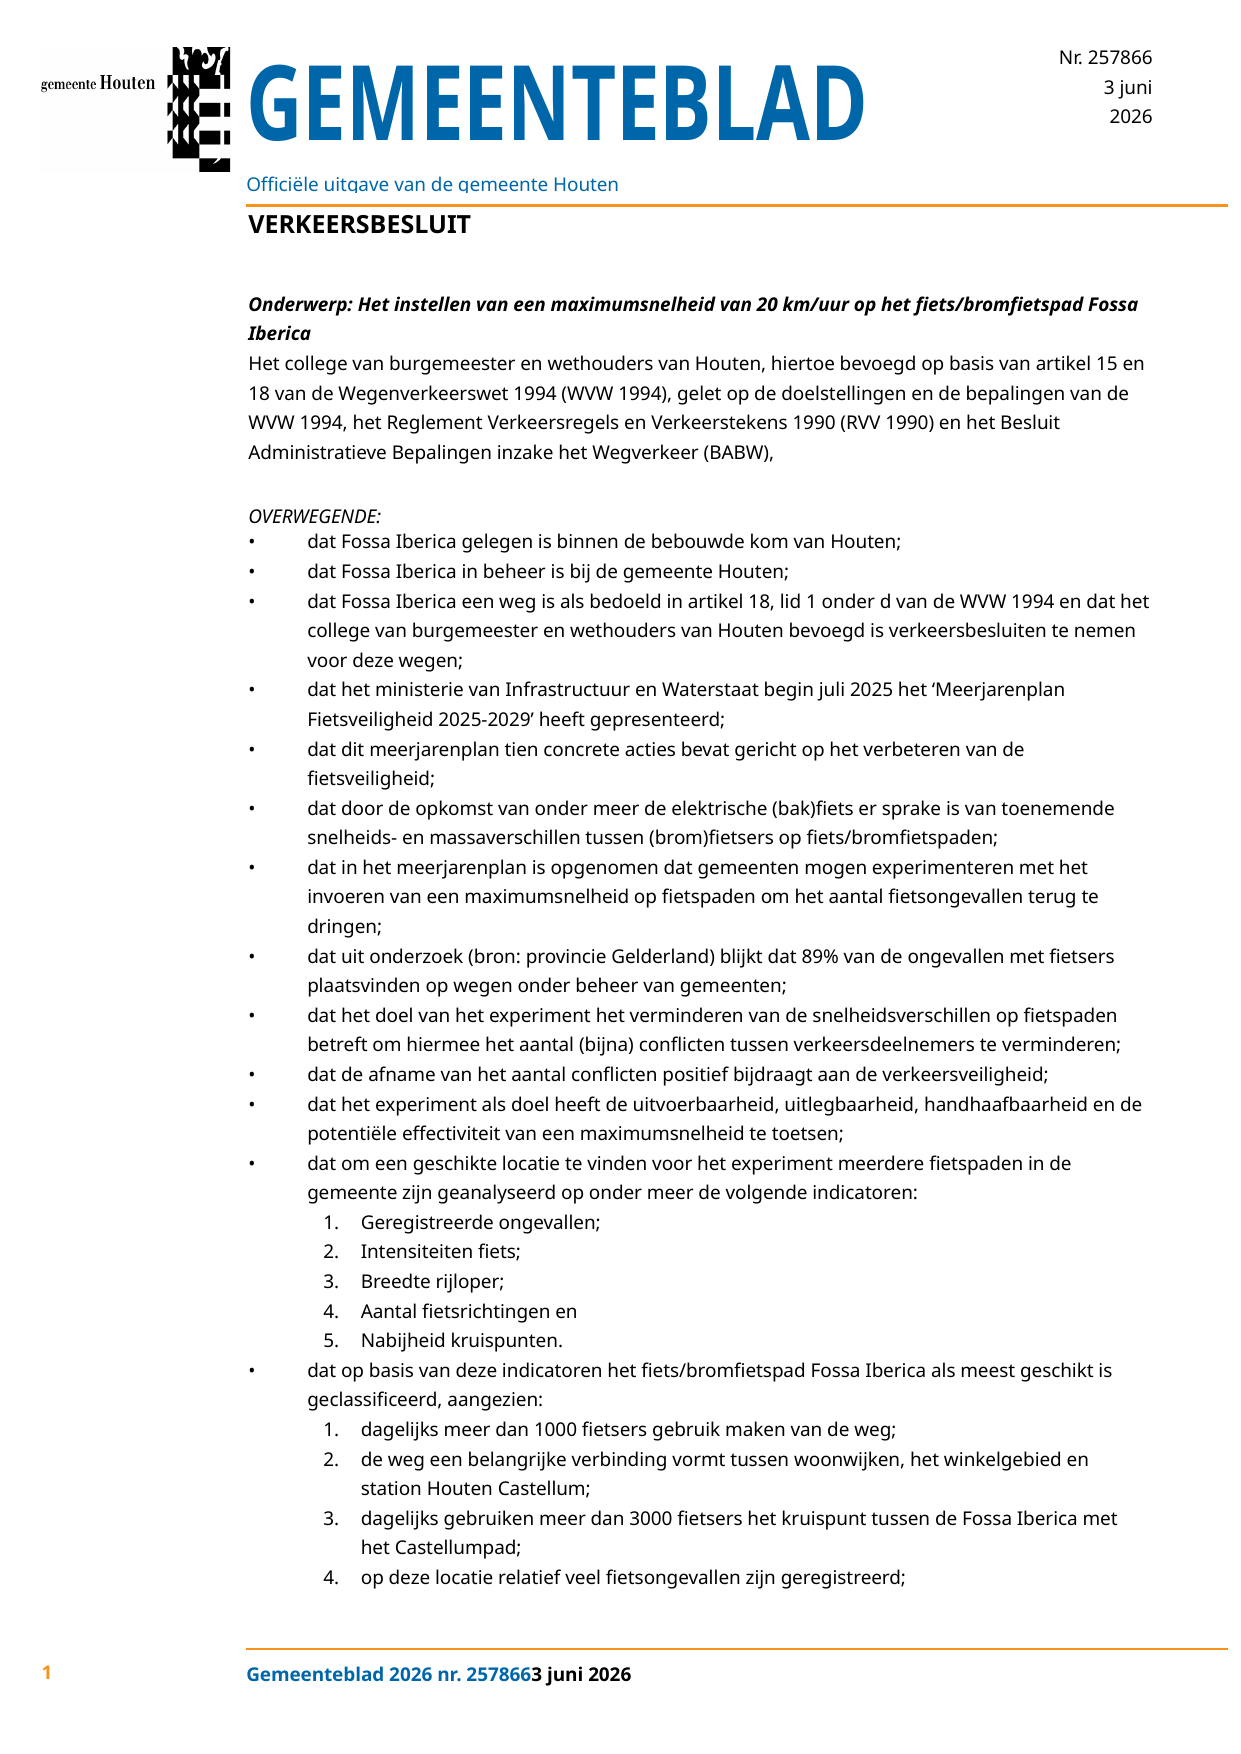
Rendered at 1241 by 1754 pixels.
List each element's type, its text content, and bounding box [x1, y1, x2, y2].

text VERKEERSBESLUIT [248, 207, 1152, 241]
list dat uit onderzoek (bron: provincie Gelderland) blijkt dat 89% van de ongevallen met fietsers plaatsvinden op wegen onder beheer van gemeenten; [248, 943, 1152, 998]
list Breedte rijloper; [323, 1268, 1152, 1294]
list dat Fossa Iberica een weg is als bedoeld in artikel 18, lid 1 onder d van de WVW 1994 en dat het college van burgemeester en wethouders van Houten bevoegd is verkeersbesluiten te nemen voor deze wegen; [248, 588, 1152, 673]
list dat om een geschikte locatie te vinden voor het experiment meerdere fietspaden in de gemeente zijn geanalyseerd op onder meer de volgende indicatoren: [248, 1150, 1152, 1205]
list Intensiteiten fiets; [323, 1239, 1152, 1264]
list dat dit meerjarenplan tien concrete acties bevat gericht op het verbeteren van de fietsveiligheid; [248, 736, 1152, 791]
text Onderwerp: Het instellen van een maximumsnelheid van 20 km/uur op het fiets/bromfietspad Fossa Iberica [248, 291, 1152, 346]
list Geregistreerde ongevallen; [323, 1209, 1152, 1235]
list dat door de opkomst van onder meer de elektrische (bak)fiets er sprake is van toenemende snelheids- en massaverschillen tussen (brom)fietsers op fiets/bromfietspaden; [248, 795, 1152, 850]
list Nabijheid kruispunten. [323, 1327, 1152, 1353]
picture [41, 47, 231, 172]
list de weg een belangrijke verbinding vormt tussen woonwijken, het winkelgebied en station Houten Castellum; [323, 1446, 1152, 1501]
list dat het ministerie van Infrastructuur en Waterstaat begin juli 2025 het ‘Meerjarenplan Fietsveiligheid 2025-2029’ heeft gepresenteerd; [248, 677, 1152, 732]
list dagelijks meer dan 1000 fietsers gebruik maken van de weg; [323, 1416, 1152, 1442]
list op deze locatie relatief veel fietsongevallen zijn geregistreerd; [323, 1564, 1152, 1590]
list dat het doel van het experiment het verminderen van de snelheidsverschillen op fietspaden betreft om hiermee het aantal (bijna) conflicten tussen verkeersdeelnemers te verminderen; [248, 1002, 1152, 1057]
list dat in het meerjarenplan is opgenomen dat gemeenten mogen experimenteren met het invoeren van een maximumsnelheid op fietspaden om het aantal fietsongevallen terug te dringen; [248, 854, 1152, 939]
text Het college van burgemeester en wethouders van Houten, hiertoe bevoegd op basis van artikel 15 en 18 van de Wegenverkeerswet 1994 (WVW 1994), gelet op de doelstellingen en de bepalingen van de WVW 1994, het Reglement Verkeersregels en Verkeerstekens 1990 (RVV 1990) en het Besluit Administratieve Bepalingen inzake het Wegverkeer (BABW), [248, 350, 1152, 465]
list dat Fossa Iberica in beheer is bij de gemeente Houten; [248, 558, 1152, 584]
list dagelijks gebruiken meer dan 3000 fietsers het kruispunt tussen de Fossa Iberica met het Castellumpad; [323, 1505, 1152, 1560]
list Aantal fietsrichtingen en [323, 1298, 1152, 1323]
list dat de afname van het aantal conflicten positief bijdraagt aan de verkeersveiligheid; [248, 1061, 1152, 1087]
list dat het experiment als doel heeft de uitvoerbaarheid, uitlegbaarheid, handhaafbaarheid en de potentiële effectiviteit van een maximumsnelheid te toetsen; [248, 1091, 1152, 1146]
list dat op basis van deze indicatoren het fiets/bromfietspad Fossa Iberica als meest geschikt is geclassificeerd, aangezien: [248, 1357, 1152, 1412]
text OVERWEGENDE: [248, 503, 1152, 529]
list dat Fossa Iberica gelegen is binnen de bebouwde kom van Houten; [248, 529, 1152, 554]
